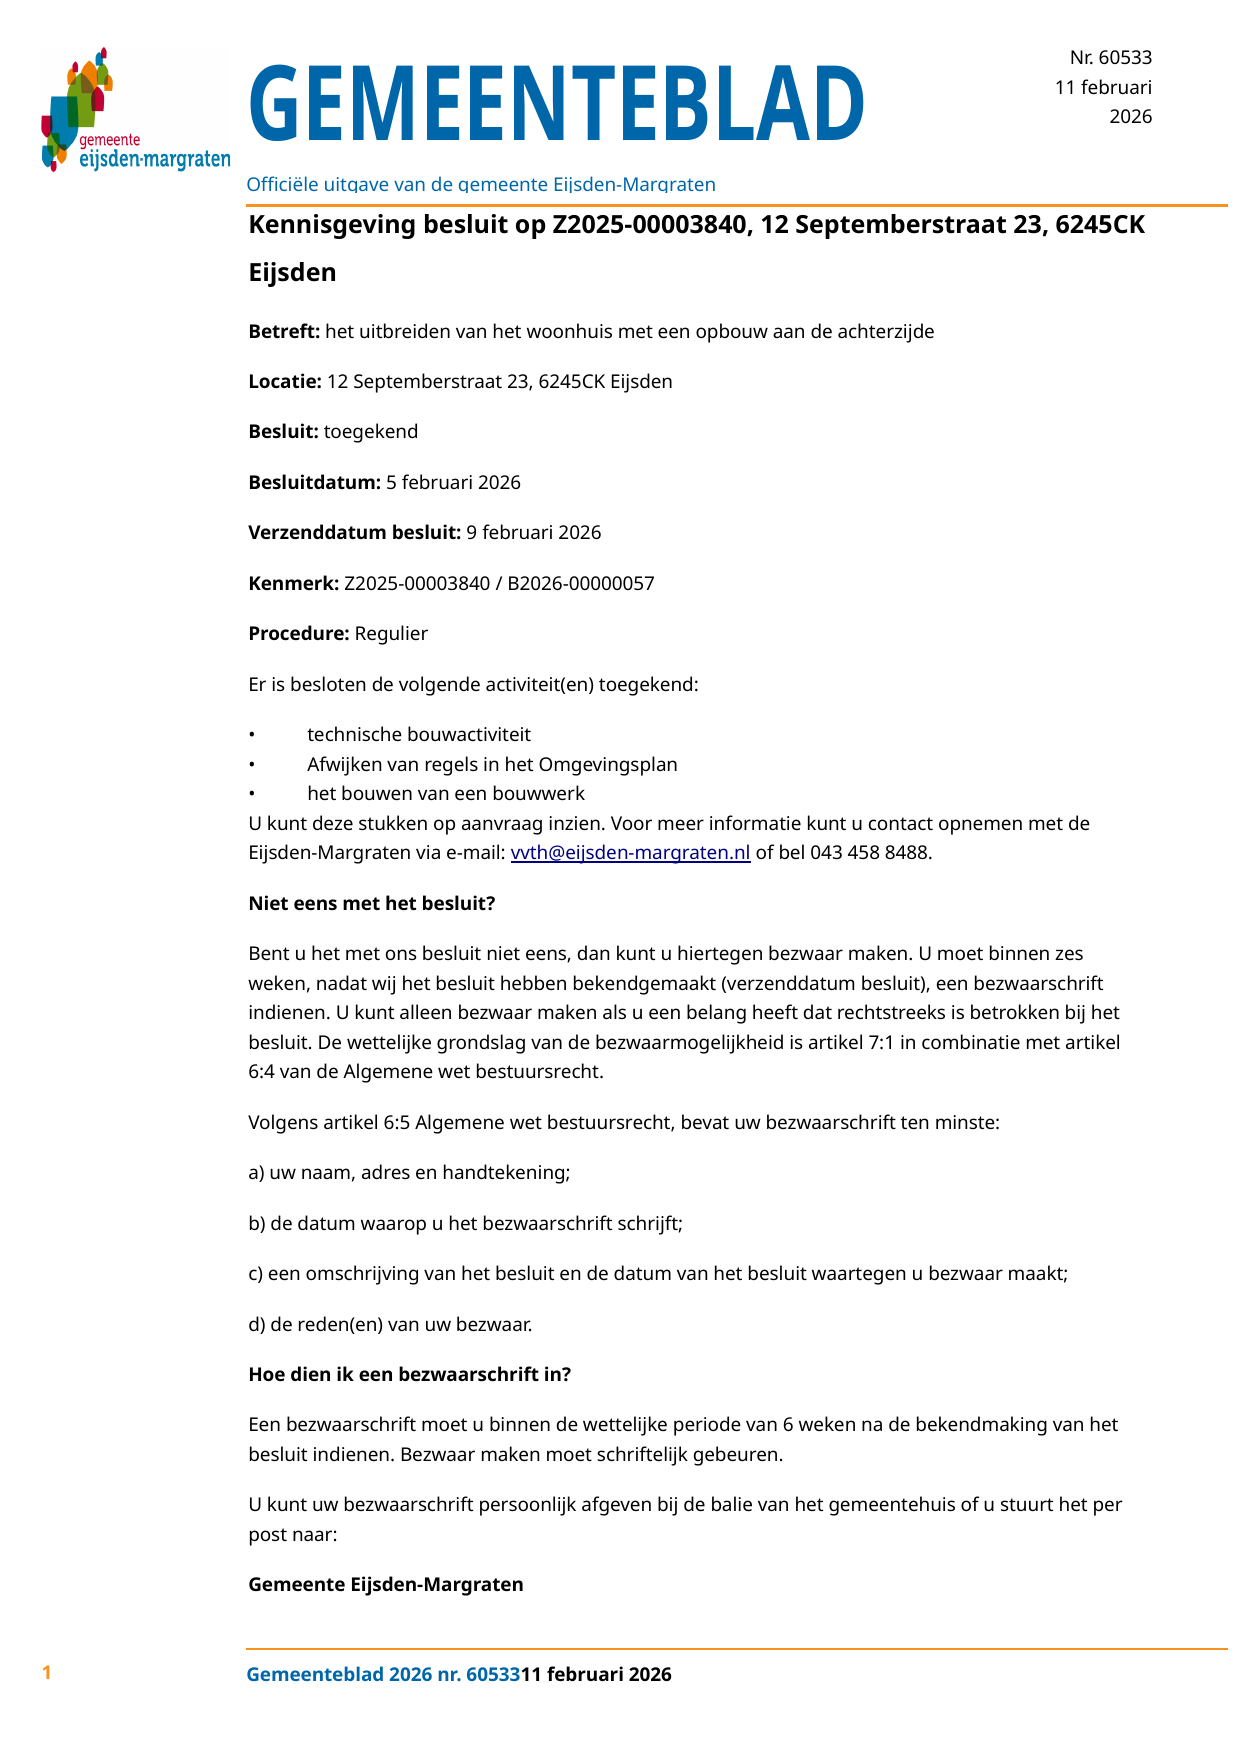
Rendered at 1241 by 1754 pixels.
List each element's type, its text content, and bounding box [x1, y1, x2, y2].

text Besluitdatum: 5 februari 2026 [248, 469, 1152, 495]
text c) een omschrijving van het besluit en de datum van het besluit waartegen u bezwaar maakt; [248, 1260, 1152, 1286]
text Kennisgeving besluit op Z2025-00003840, 12 Septemberstraat 23, 6245CK Eijsden [248, 207, 1152, 288]
text Er is besloten de volgende activiteit(en) toegekend: [248, 671, 1152, 697]
text U kunt uw bezwaarschrift persoonlijk afgeven bij de balie van het gemeentehuis of u stuurt het per post naar: [248, 1492, 1152, 1547]
text d) de reden(en) van uw bezwaar. [248, 1311, 1152, 1337]
text b) de datum waarop u het bezwaarschrift schrijft; [248, 1210, 1152, 1236]
text Niet eens met het besluit? [248, 890, 1152, 916]
text U kunt deze stukken op aanvraag inzien. Voor meer informatie kunt u contact opnemen met de Eijsden-Margraten via e-mail: vvth@eijsden-margraten.nl of bel 043 458 8488. [248, 810, 1152, 865]
list het bouwen van een bouwwerk [248, 780, 1152, 806]
text Procedure: Regulier [248, 620, 1152, 646]
text Verzenddatum besluit: 9 februari 2026 [248, 519, 1152, 545]
text Betreft: het uitbreiden van het woonhuis met een opbouw aan de achterzijde [248, 318, 1152, 344]
text Locatie: 12 Septemberstraat 23, 6245CK Eijsden [248, 368, 1152, 394]
text Gemeente Eijsden-Margraten [248, 1572, 1152, 1597]
text Volgens artikel 6:5 Algemene wet bestuursrecht, bevat uw bezwaarschrift ten minste: [248, 1109, 1152, 1135]
text Kenmerk: Z2025-00003840 / B2026-00000057 [248, 570, 1152, 596]
list Afwijken van regels in het Omgevingsplan [248, 751, 1152, 777]
picture [41, 47, 231, 172]
text Een bezwaarschrift moet u binnen de wettelijke periode van 6 weken na de bekendmaking van het besluit indienen. Bezwaar maken moet schriftelijk gebeuren. [248, 1412, 1152, 1467]
text Bent u het met ons besluit niet eens, dan kunt u hiertegen bezwaar maken. U moet binnen zes weken, nadat wij het besluit hebben bekendgemaakt (verzenddatum besluit), een bezwaarschrift indienen. U kunt alleen bezwaar maken als u een belang heeft dat rechtstreeks is betrokken bij het besluit. De wettelijke grondslag van de bezwaarmogelijkheid is artikel 7:1 in combinatie met artikel 6:4 van de Algemene wet bestuursrecht. [248, 940, 1152, 1084]
text a) uw naam, adres en handtekening; [248, 1159, 1152, 1185]
list technische bouwactiviteit [248, 721, 1152, 747]
text Hoe dien ik een bezwaarschrift in? [248, 1361, 1152, 1387]
text Besluit: toegekend [248, 419, 1152, 444]
